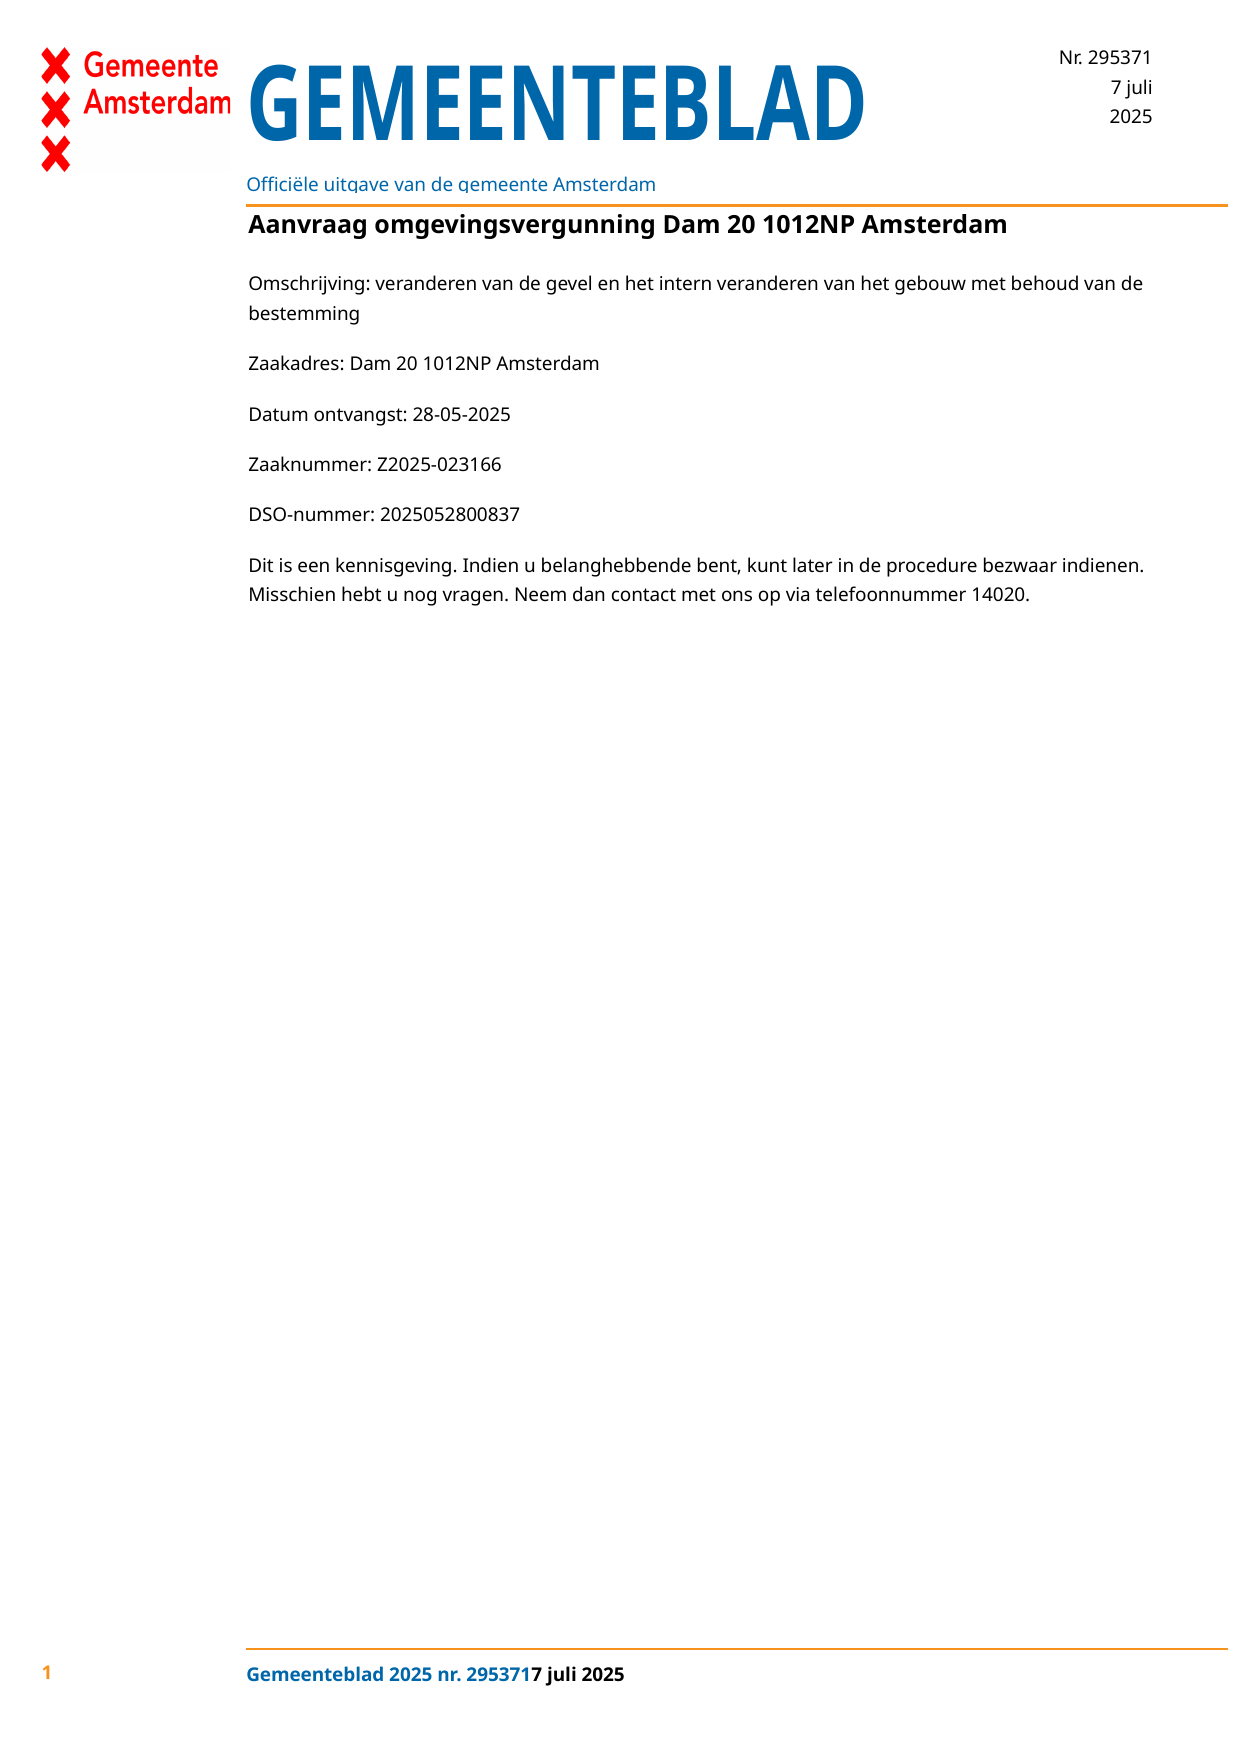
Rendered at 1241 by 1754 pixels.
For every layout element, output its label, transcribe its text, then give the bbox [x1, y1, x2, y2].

text Datum ontvangst: 28-05-2025 [248, 401, 1152, 426]
text Zaakadres: Dam 20 1012NP Amsterdam [248, 350, 1152, 376]
picture [41, 47, 231, 172]
text Aanvraag omgevingsvergunning Dam 20 1012NP Amsterdam [248, 207, 1152, 241]
text Omschrijving: veranderen van de gevel en het intern veranderen van het gebouw met behoud van de bestemming [248, 270, 1152, 326]
text DSO-nummer: 2025052800837 [248, 502, 1152, 527]
text Zaaknummer: Z2025-023166 [248, 451, 1152, 477]
text Dit is een kennisgeving. Indien u belanghebbende bent, kunt later in de procedure bezwaar indienen. Misschien hebt u nog vragen. Neem dan contact met ons op via telefoonnummer 14020. [248, 552, 1152, 607]
